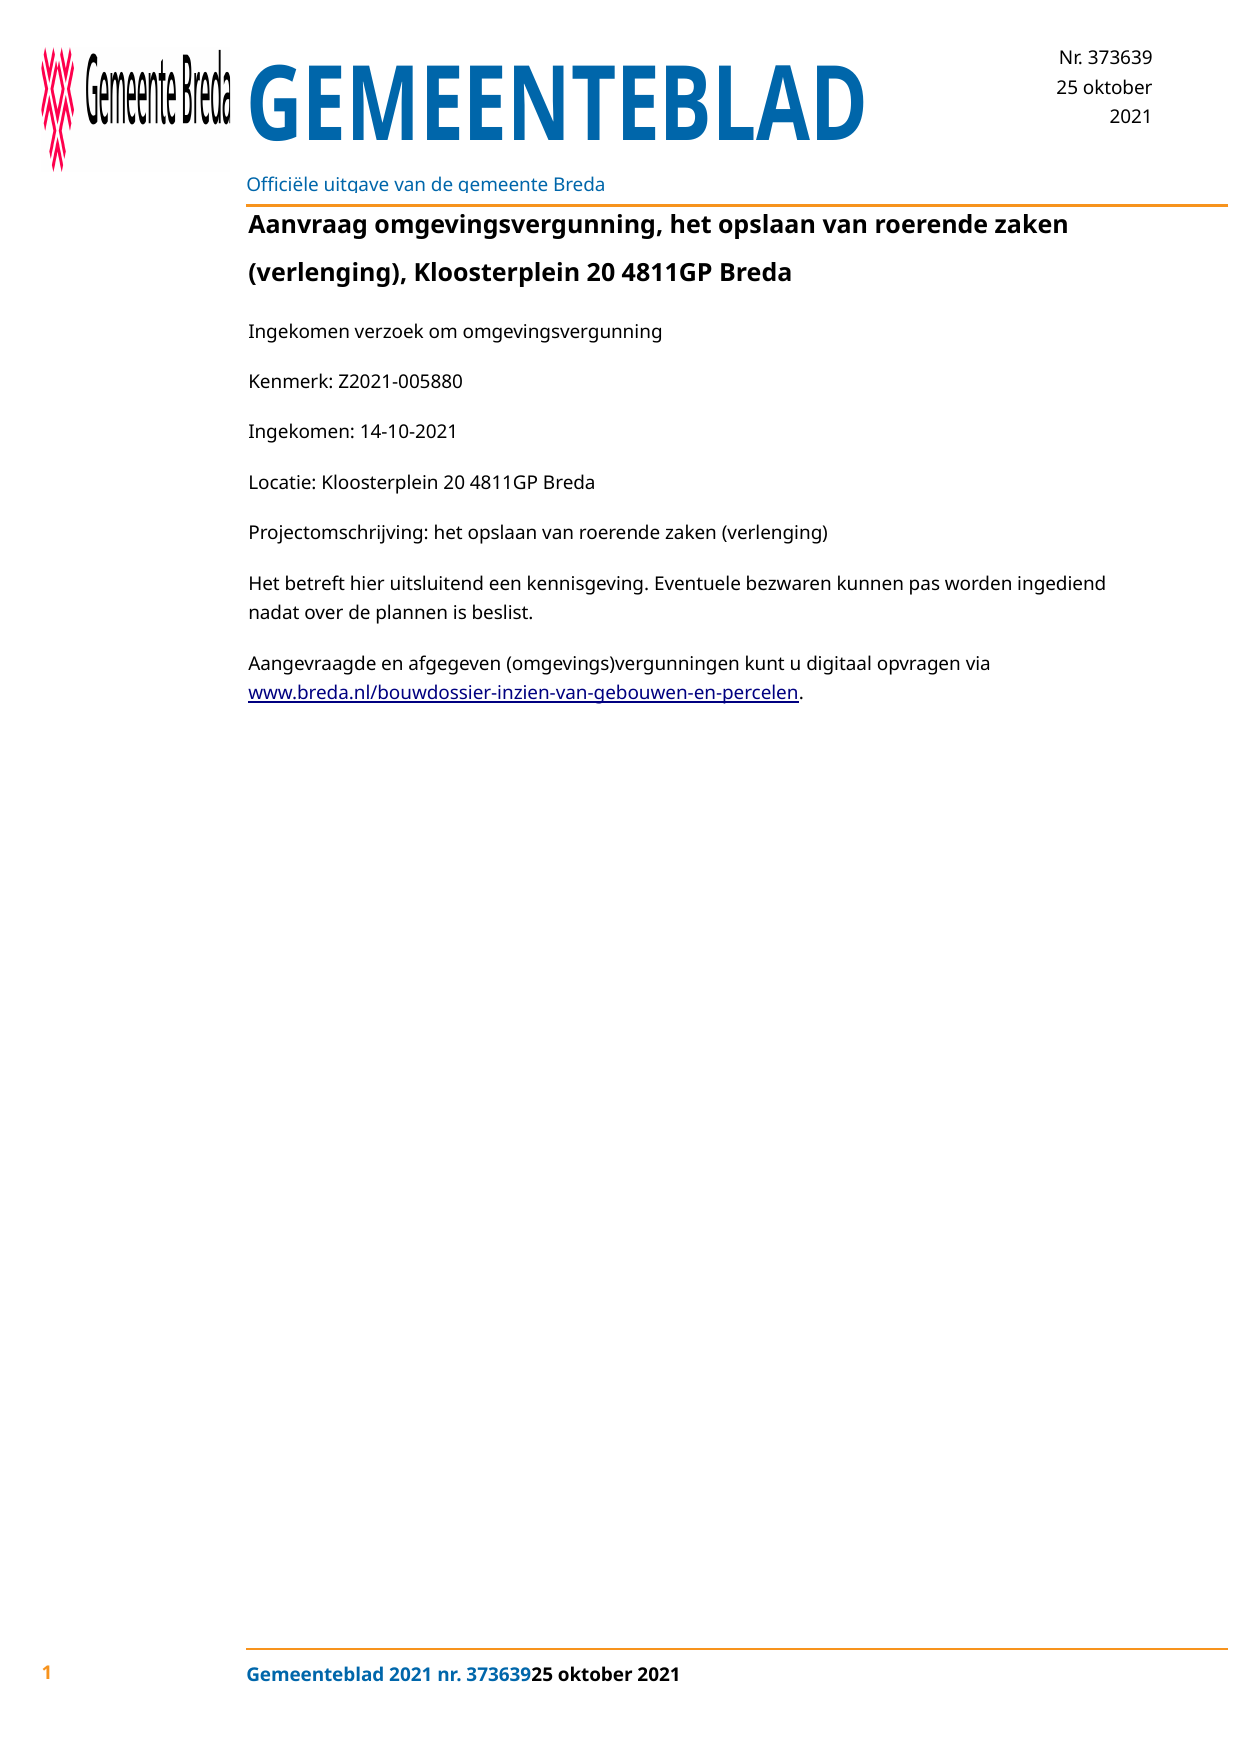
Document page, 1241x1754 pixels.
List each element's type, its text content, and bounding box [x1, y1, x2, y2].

text Ingekomen verzoek om omgevingsvergunning [248, 318, 1152, 344]
text Locatie: Kloosterplein 20 4811GP Breda [248, 469, 1152, 495]
text Aangevraagde en afgegeven (omgevings)vergunningen kunt u digitaal opvragen via www.breda.nl/bouwdossier-inzien-van-gebouwen-en-percelen. [248, 650, 1152, 705]
text Projectomschrijving: het opslaan van roerende zaken (verlenging) [248, 519, 1152, 545]
text Het betreft hier uitsluitend een kennisgeving. Eventuele bezwaren kunnen pas worden ingediend nadat over de plannen is beslist. [248, 570, 1152, 625]
text Kenmerk: Z2021-005880 [248, 368, 1152, 394]
text Aanvraag omgevingsvergunning, het opslaan van roerende zaken (verlenging), Kloosterplein 20 4811GP Breda [248, 207, 1152, 288]
text Ingekomen: 14-10-2021 [248, 419, 1152, 444]
picture [41, 47, 231, 172]
